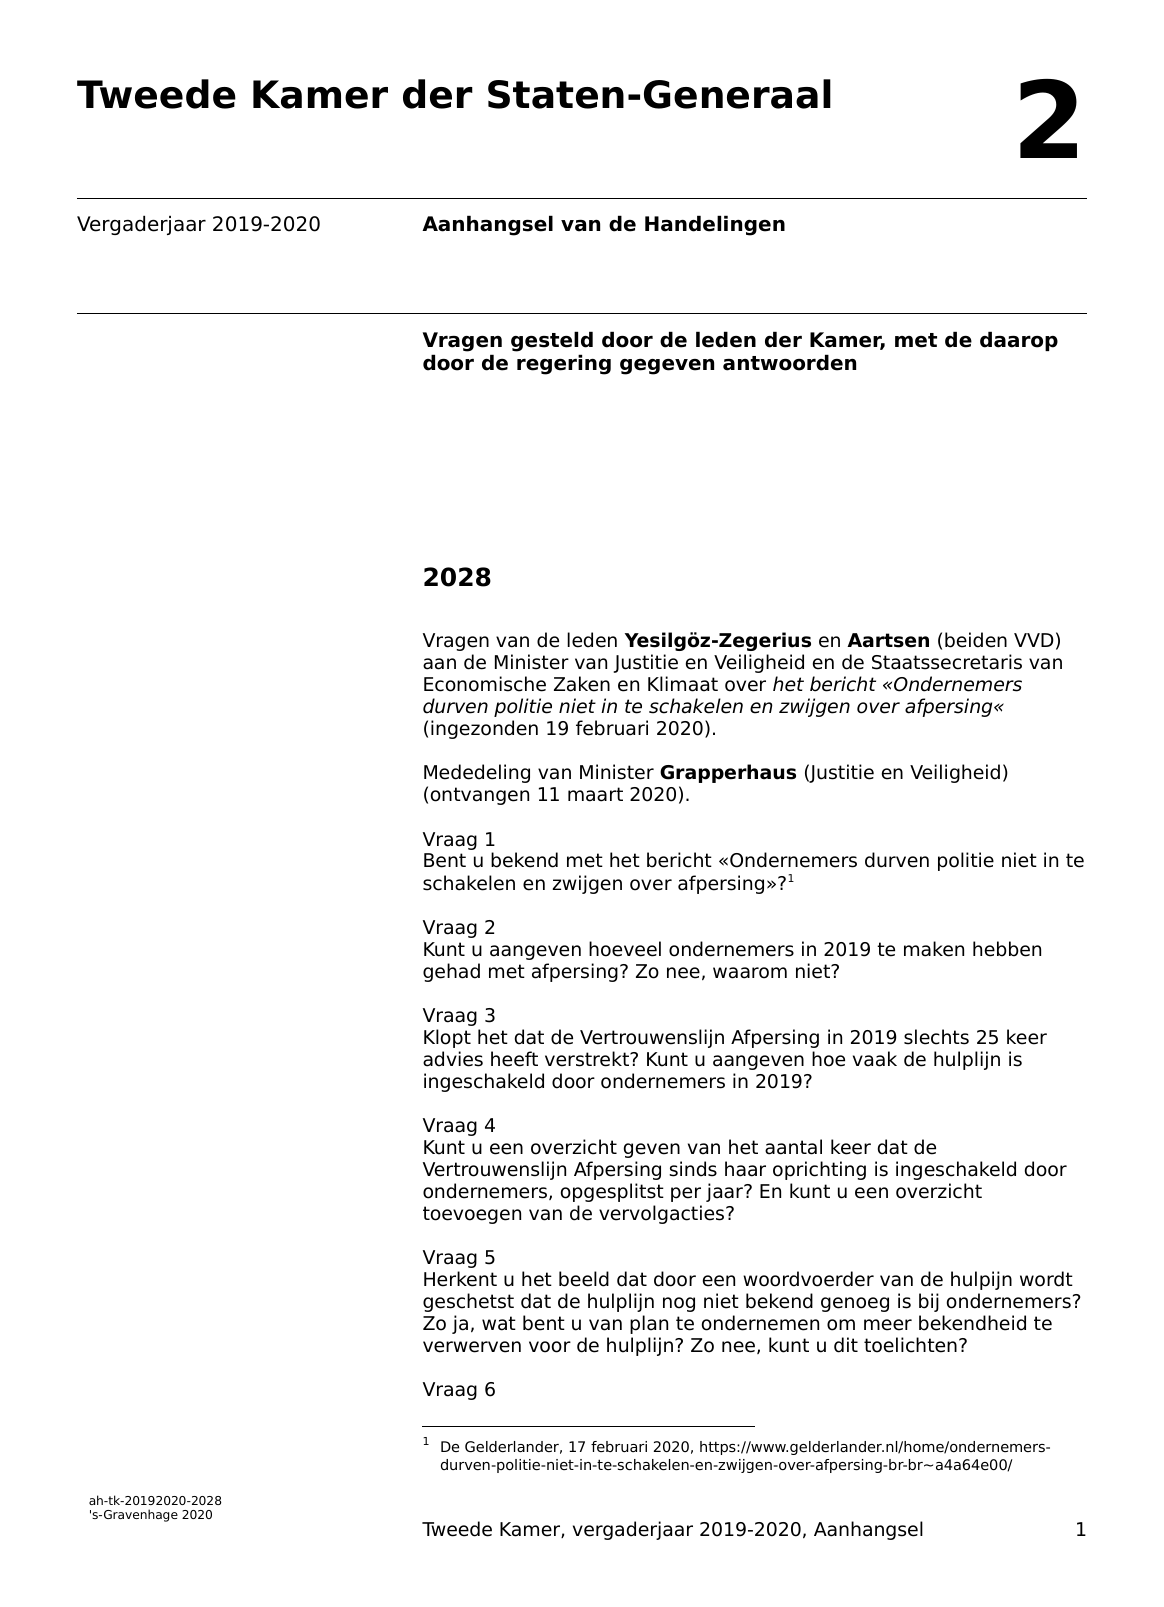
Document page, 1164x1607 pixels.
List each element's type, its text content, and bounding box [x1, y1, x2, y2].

text ah-tk-20192020-2028 [88, 1494, 323, 1508]
text Bent u bekend met het bericht «Ondernemers durven politie niet in te schakelen en zwijgen over afpersing»? [422, 850, 1087, 894]
text Vraag 3 [422, 1005, 1087, 1027]
text 's-Gravenhage 2020 [88, 1508, 323, 1522]
table_cell Aanhangsel van de Handelingen [422, 199, 1087, 313]
text Vraag 2 [422, 917, 1087, 938]
text De Gelderlander, 17 februari 2020, https://www.gelderlander.nl/home/ondernemers-durven-politie-niet-in-te-schakelen-en-zwijgen-over-afpersing-br-br~a4a64e00/ [422, 1435, 1087, 1474]
table_cell [77, 314, 422, 375]
text Vraag 6 [422, 1379, 1087, 1401]
table_cell Vergaderjaar 2019-2020 [77, 199, 422, 313]
table_cell Vragen gesteld door de leden der Kamer, met de daarop door de regering gegeven antwoorden [422, 314, 1087, 375]
text Herkent u het beeld dat door een woordvoerder van de hulpijn wordt geschetst dat de hulplijn nog niet bekend genoeg is bij ondernemers? Zo ja, wat bent u van plan te ondernemen om meer bekendheid te verwerven voor de hulplijn? Zo nee, kunt u dit toelichten? [422, 1269, 1087, 1357]
text Klopt het dat de Vertrouwenslijn Afpersing in 2019 slechts 25 keer advies heeft verstrekt? Kunt u aangeven hoe vaak de hulplijn is ingeschakeld door ondernemers in 2019? [422, 1027, 1087, 1093]
text Kunt u aangeven hoeveel ondernemers in 2019 te maken hebben gehad met afpersing? Zo nee, waarom niet? [422, 938, 1087, 982]
text 2028 [422, 563, 1087, 592]
text Vraag 4 [422, 1115, 1087, 1137]
table_header Tweede Kamer der Staten-Generaal [77, 59, 886, 198]
table_header 2 [886, 59, 1087, 198]
text Kunt u een overzicht geven van het aantal keer dat de Vertrouwenslijn Afpersing sinds haar oprichting is ingeschakeld door ondernemers, opgesplitst per jaar? En kunt u een overzicht toevoegen van de vervolgacties? [422, 1137, 1087, 1225]
text Vraag 5 [422, 1247, 1087, 1269]
text Vraag 1 [422, 828, 1087, 850]
text Vragen van de leden Yesilgöz-Zegerius en Aartsen (beiden VVD) aan de Minister van Justitie en Veiligheid en de Staatssecretaris van Economische Zaken en Klimaat over het bericht «Ondernemers durven politie niet in te schakelen en zwijgen over afpersing« (ingezonden 19 februari 2020). [422, 630, 1087, 740]
text Mededeling van Minister Grapperhaus (Justitie en Veiligheid) (ontvangen 11 maart 2020). [422, 762, 1087, 806]
